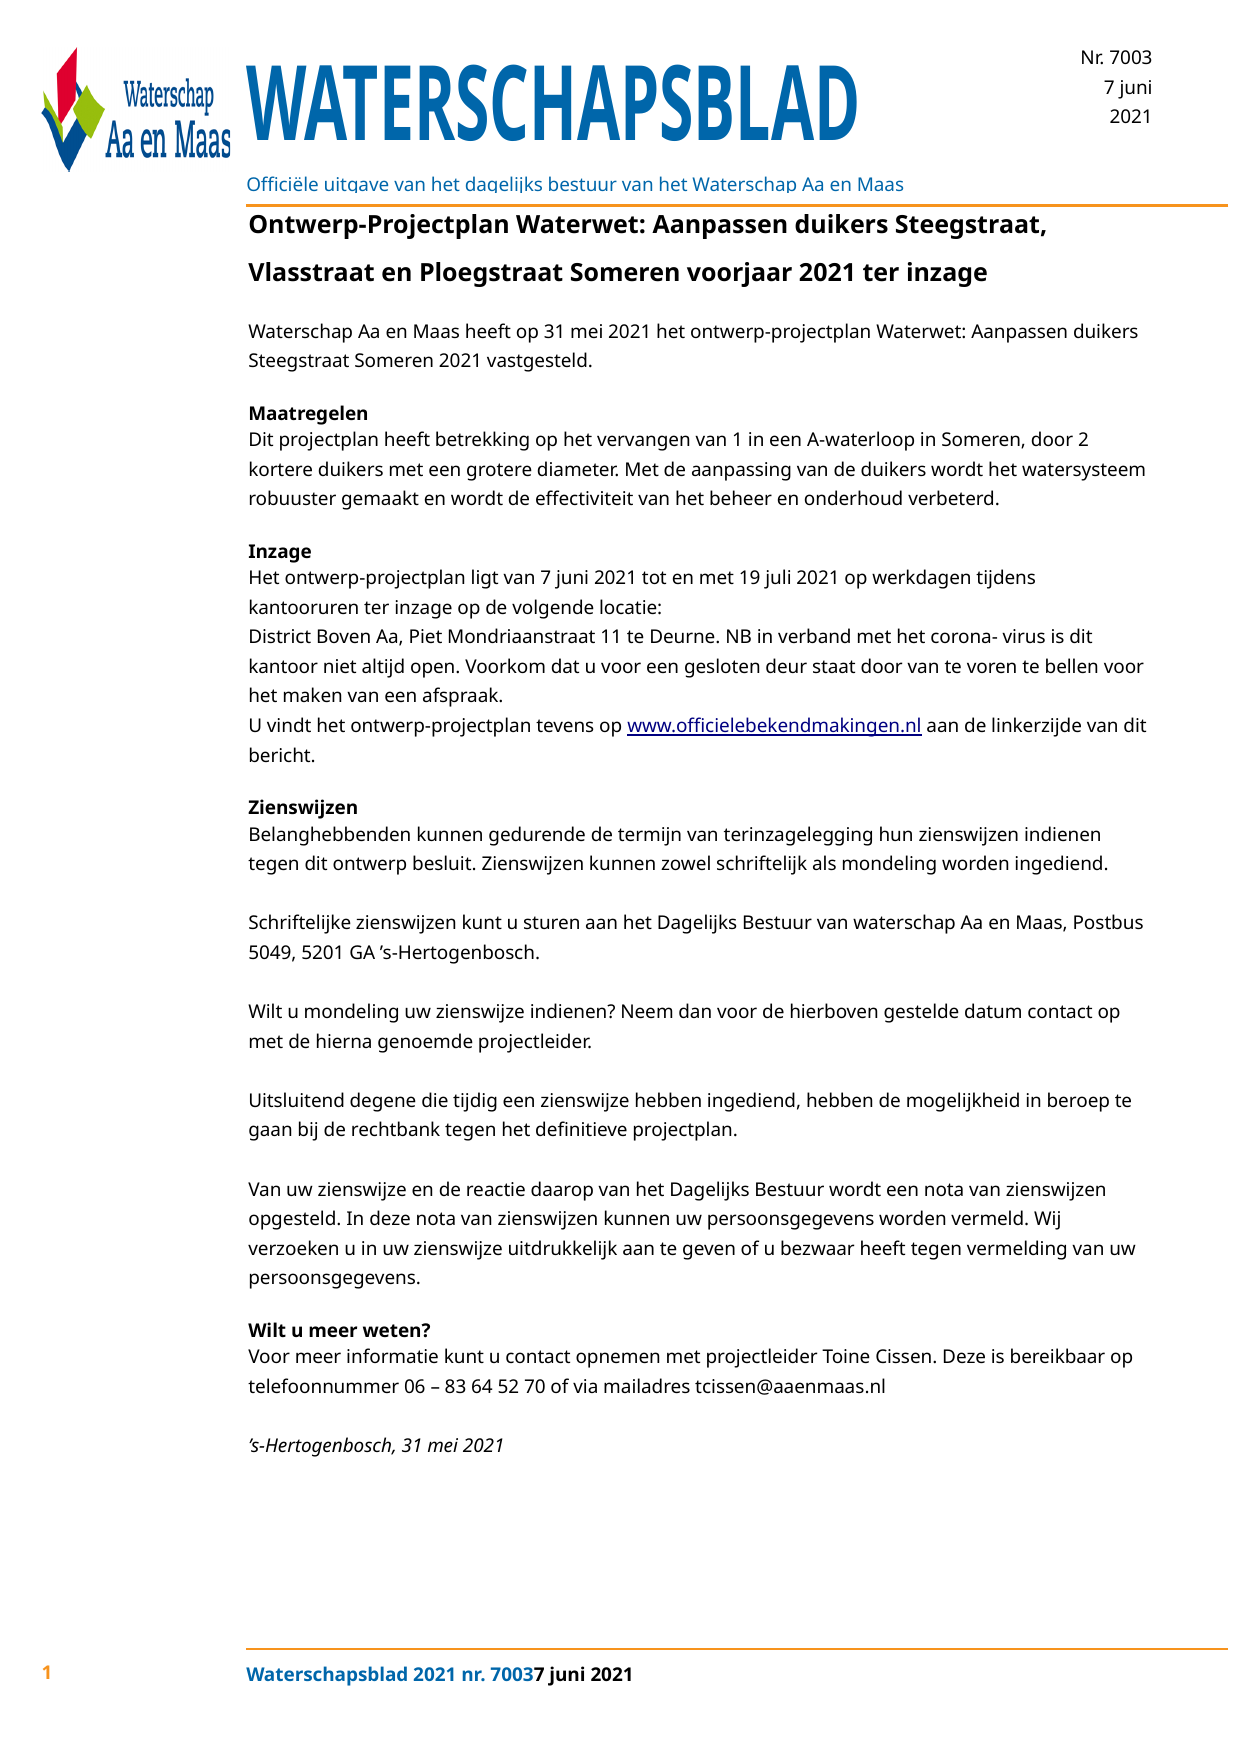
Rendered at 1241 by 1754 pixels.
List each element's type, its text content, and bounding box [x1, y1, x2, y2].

text Dit projectplan heeft betrekking op het vervangen van 1 in een A-waterloop in Someren, door 2 kortere duikers met een grotere diameter. Met de aanpassing van de duikers wordt het watersysteem robuuster gemaakt en wordt de effectiviteit van het beheer en onderhoud verbeterd. [248, 426, 1152, 511]
text U vindt het ontwerp-projectplan tevens op www.officielebekendmakingen.nl aan de linkerzijde van dit bericht. [248, 712, 1152, 768]
text Het ontwerp-projectplan ligt van 7 juni 2021 tot en met 19 juli 2021 op werkdagen tijdens kantooruren ter inzage op de volgende locatie: [248, 564, 1152, 620]
text Zienswijzen [248, 792, 1152, 821]
text Belanghebbenden kunnen gedurende de termijn van terinzagelegging hun zienswijzen indienen tegen dit ontwerp besluit. Zienswijzen kunnen zowel schriftelijk als mondeling worden ingediend. [248, 821, 1152, 876]
text Schriftelijke zienswijzen kunt u sturen aan het Dagelijks Bestuur van waterschap Aa en Maas, Postbus 5049, 5201 GA ’s-Hertogenbosch. [248, 909, 1152, 965]
picture [41, 47, 231, 172]
text Inzage [248, 536, 1152, 564]
text Uitsluitend degene die tijdig een zienswijze hebben ingediend, hebben de mogelijkheid in beroep te gaan bij de rechtbank tegen het definitieve projectplan. [248, 1087, 1152, 1142]
text Van uw zienswijze en de reactie daarop van het Dagelijks Bestuur wordt een nota van zienswijzen opgesteld. In deze nota van zienswijzen kunnen uw persoonsgegevens worden vermeld. Wij verzoeken u in uw zienswijze uitdrukkelijk aan te geven of u bezwaar heeft tegen vermelding van uw persoonsgegevens. [248, 1176, 1152, 1290]
text Voor meer informatie kunt u contact opnemen met projectleider Toine Cissen. Deze is bereikbaar op telefoonnummer 06 – 83 64 52 70 of via mailadres tcissen@aaenmaas.nl [248, 1343, 1152, 1399]
text ’s-Hertogenbosch, 31 mei 2021 [248, 1432, 1152, 1458]
text District Boven Aa, Piet Mondriaanstraat 11 te Deurne. NB in verband met het corona- virus is dit kantoor niet altijd open. Voorkom dat u voor een gesloten deur staat door van te voren te bellen voor het maken van een afspraak. [248, 623, 1152, 708]
text Wilt u meer weten? [248, 1315, 1152, 1343]
text Maatregelen [248, 398, 1152, 426]
text Waterschap Aa en Maas heeft op 31 mei 2021 het ontwerp-projectplan Waterwet: Aanpassen duikers Steegstraat Someren 2021 vastgesteld. [248, 318, 1152, 373]
text Ontwerp-Projectplan Waterwet: Aanpassen duikers Steegstraat, Vlasstraat en Ploegstraat Someren voorjaar 2021 ter inzage [248, 207, 1152, 288]
text Wilt u mondeling uw zienswijze indienen? Neem dan voor de hierboven gestelde datum contact op met de hierna genoemde projectleider. [248, 998, 1152, 1053]
